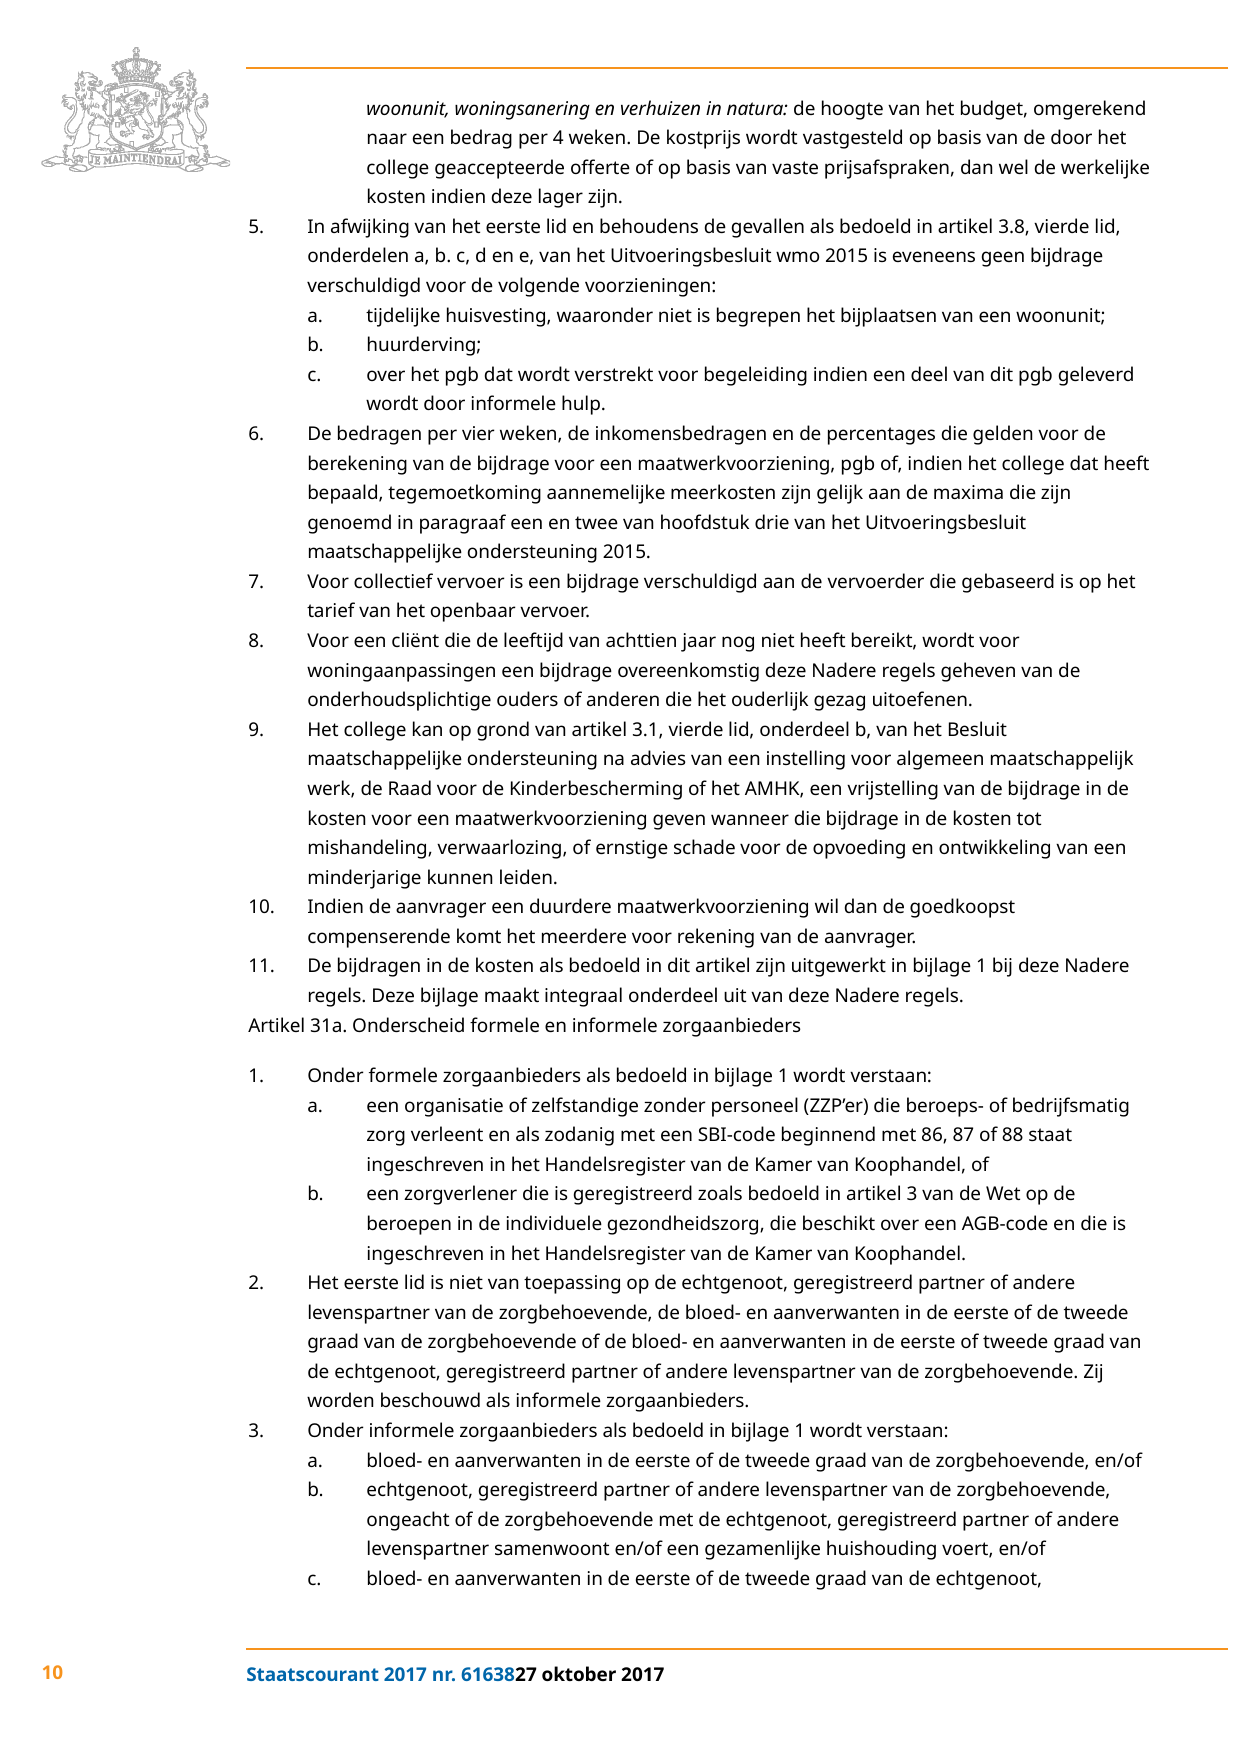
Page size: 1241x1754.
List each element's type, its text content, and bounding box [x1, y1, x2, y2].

text Artikel 31a. Onderscheid formele en informele zorgaanbieders [248, 1012, 1152, 1038]
list Voor een cliënt die de leeftijd van achttien jaar nog niet heeft bereikt, wordt voor woningaanpassingen een bijdrage overeenkomstig deze Nadere regels geheven van de onderhoudsplichtige ouders of anderen die het ouderlijk gezag uitoefenen. [248, 627, 1152, 712]
list tijdelijke huisvesting, waaronder niet is begrepen het bijplaatsen van een woonunit; [307, 302, 1152, 328]
list woonunit, woningsanering en verhuizen in natura: de hoogte van het budget, omgerekend naar een bedrag per 4 weken. De kostprijs wordt vastgesteld op basis van de door het college geaccepteerde offerte of op basis van vaste prijsafspraken, dan wel de werkelijke kosten indien deze lager zijn. [307, 95, 1152, 209]
list over het pgb dat wordt verstrekt voor begeleiding indien een deel van dit pgb geleverd wordt door informele hulp. [307, 361, 1152, 416]
list Onder formele zorgaanbieders als bedoeld in bijlage 1 wordt verstaan: [248, 1062, 1152, 1088]
list Indien de aanvrager een duurdere maatwerkvoorziening wil dan de goedkoopst compenserende komt het meerdere voor rekening van de aanvrager. [248, 893, 1152, 949]
list Het eerste lid is niet van toepassing op de echtgenoot, geregistreerd partner of andere levenspartner van de zorgbehoevende, de bloed- en aanverwanten in de eerste of de tweede graad van de zorgbehoevende of de bloed- en aanverwanten in de eerste of tweede graad van de echtgenoot, geregistreerd partner of andere levenspartner van de zorgbehoevende. Zij worden beschouwd als informele zorgaanbieders. [248, 1269, 1152, 1413]
list een organisatie of zelfstandige zonder personeel (ZZP’er) die beroeps- of bedrijfsmatig zorg verleent en als zodanig met een SBI-code beginnend met 86, 87 of 88 staat ingeschreven in het Handelsregister van de Kamer van Koophandel, of [307, 1092, 1152, 1177]
list Voor collectief vervoer is een bijdrage verschuldigd aan de vervoerder die gebaseerd is op het tarief van het openbaar vervoer. [248, 568, 1152, 623]
list De bijdragen in de kosten als bedoeld in dit artikel zijn uitgewerkt in bijlage 1 bij deze Nadere regels. Deze bijlage maakt integraal onderdeel uit van deze Nadere regels. [248, 953, 1152, 1008]
list In afwijking van het eerste lid en behoudens de gevallen als bedoeld in artikel 3.8, vierde lid, onderdelen a, b. c, d en e, van het Uitvoeringsbesluit wmo 2015 is eveneens geen bijdrage verschuldigd voor de volgende voorzieningen: [248, 213, 1152, 298]
list een zorgverlener die is geregistreerd zoals bedoeld in artikel 3 van de Wet op de beroepen in de individuele gezondheidszorg, die beschikt over een AGB-code en die is ingeschreven in het Handelsregister van de Kamer van Koophandel. [307, 1181, 1152, 1266]
list echtgenoot, geregistreerd partner of andere levenspartner van de zorgbehoevende, ongeacht of de zorgbehoevende met de echtgenoot, geregistreerd partner of andere levenspartner samenwoont en/of een gezamenlijke huishouding voert, en/of [307, 1476, 1152, 1561]
list Het college kan op grond van artikel 3.1, vierde lid, onderdeel b, van het Besluit maatschappelijke ondersteuning na advies van een instelling voor algemeen maatschappelijk werk, de Raad voor de Kinderbescherming of het AMHK, een vrijstelling van de bijdrage in de kosten voor een maatwerkvoorziening geven wanneer die bijdrage in de kosten tot mishandeling, verwaarlozing, of ernstige schade voor de opvoeding en ontwikkeling van een minderjarige kunnen leiden. [248, 716, 1152, 890]
list Onder informele zorgaanbieders als bedoeld in bijlage 1 wordt verstaan: [248, 1417, 1152, 1443]
picture [41, 47, 231, 172]
list bloed- en aanverwanten in de eerste of de tweede graad van de echtgenoot, [307, 1565, 1152, 1591]
list De bedragen per vier weken, de inkomensbedragen en de percentages die gelden voor de berekening van de bijdrage voor een maatwerkvoorziening, pgb of, indien het college dat heeft bepaald, tegemoetkoming aannemelijke meerkosten zijn gelijk aan de maxima die zijn genoemd in paragraaf een en twee van hoofdstuk drie van het Uitvoeringsbesluit maatschappelijke ondersteuning 2015. [248, 420, 1152, 564]
list huurderving; [307, 331, 1152, 357]
list bloed- en aanverwanten in de eerste of de tweede graad van de zorgbehoevende, en/of [307, 1447, 1152, 1473]
